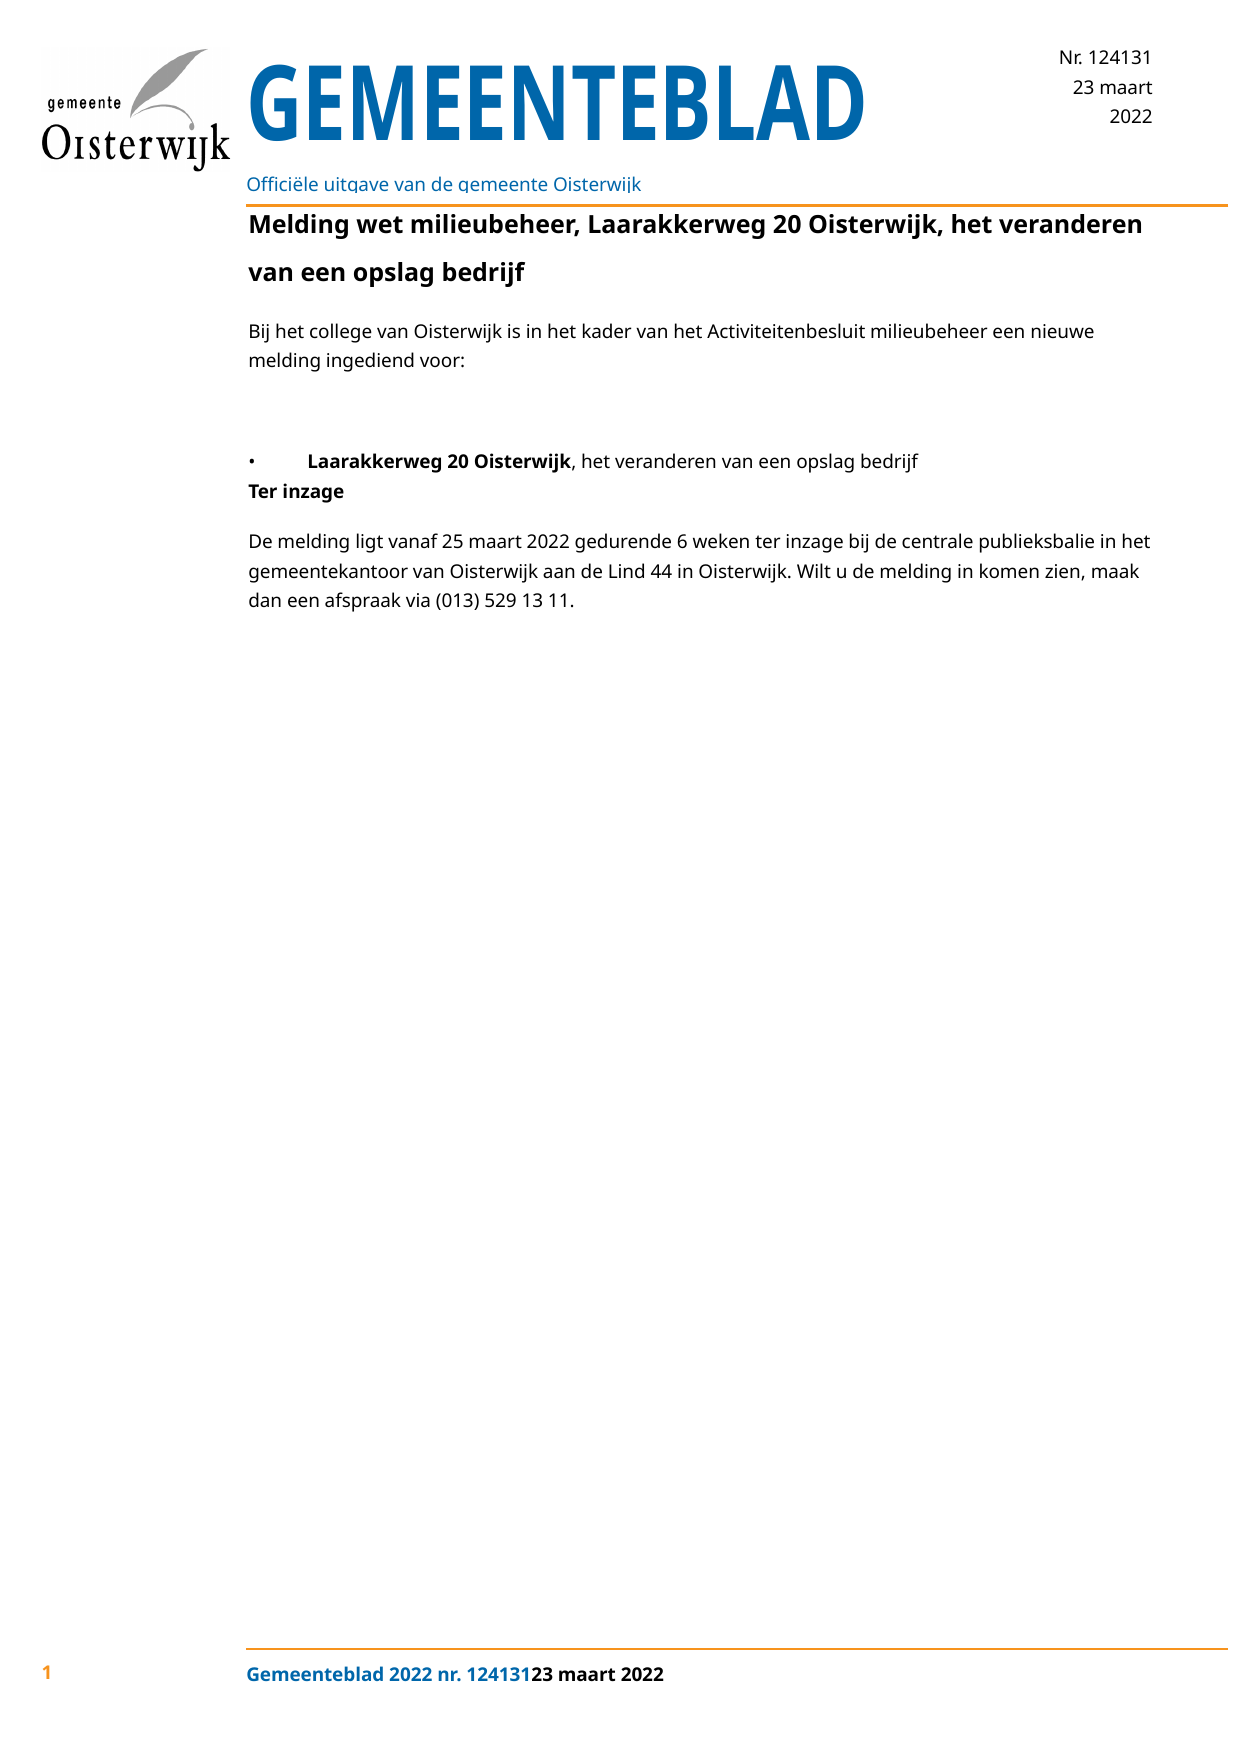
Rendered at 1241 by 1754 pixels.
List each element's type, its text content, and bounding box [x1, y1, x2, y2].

picture [41, 47, 231, 172]
text Bij het college van Oisterwijk is in het kader van het Activiteitenbesluit milieubeheer een nieuwe melding ingediend voor: [248, 318, 1152, 373]
text Melding wet milieubeheer, Laarakkerweg 20 Oisterwijk, het veranderen van een opslag bedrijf [248, 207, 1152, 288]
text De melding ligt vanaf 25 maart 2022 gedurende 6 weken ter inzage bij de centrale publieksbalie in het gemeentekantoor van Oisterwijk aan de Lind 44 in Oisterwijk. Wilt u de melding in komen zien, maak dan een afspraak via (013) 529 13 11. [248, 528, 1152, 613]
list Laarakkerweg 20 Oisterwijk, het veranderen van een opslag bedrijf [248, 448, 1152, 474]
text Ter inzage [248, 478, 1152, 504]
